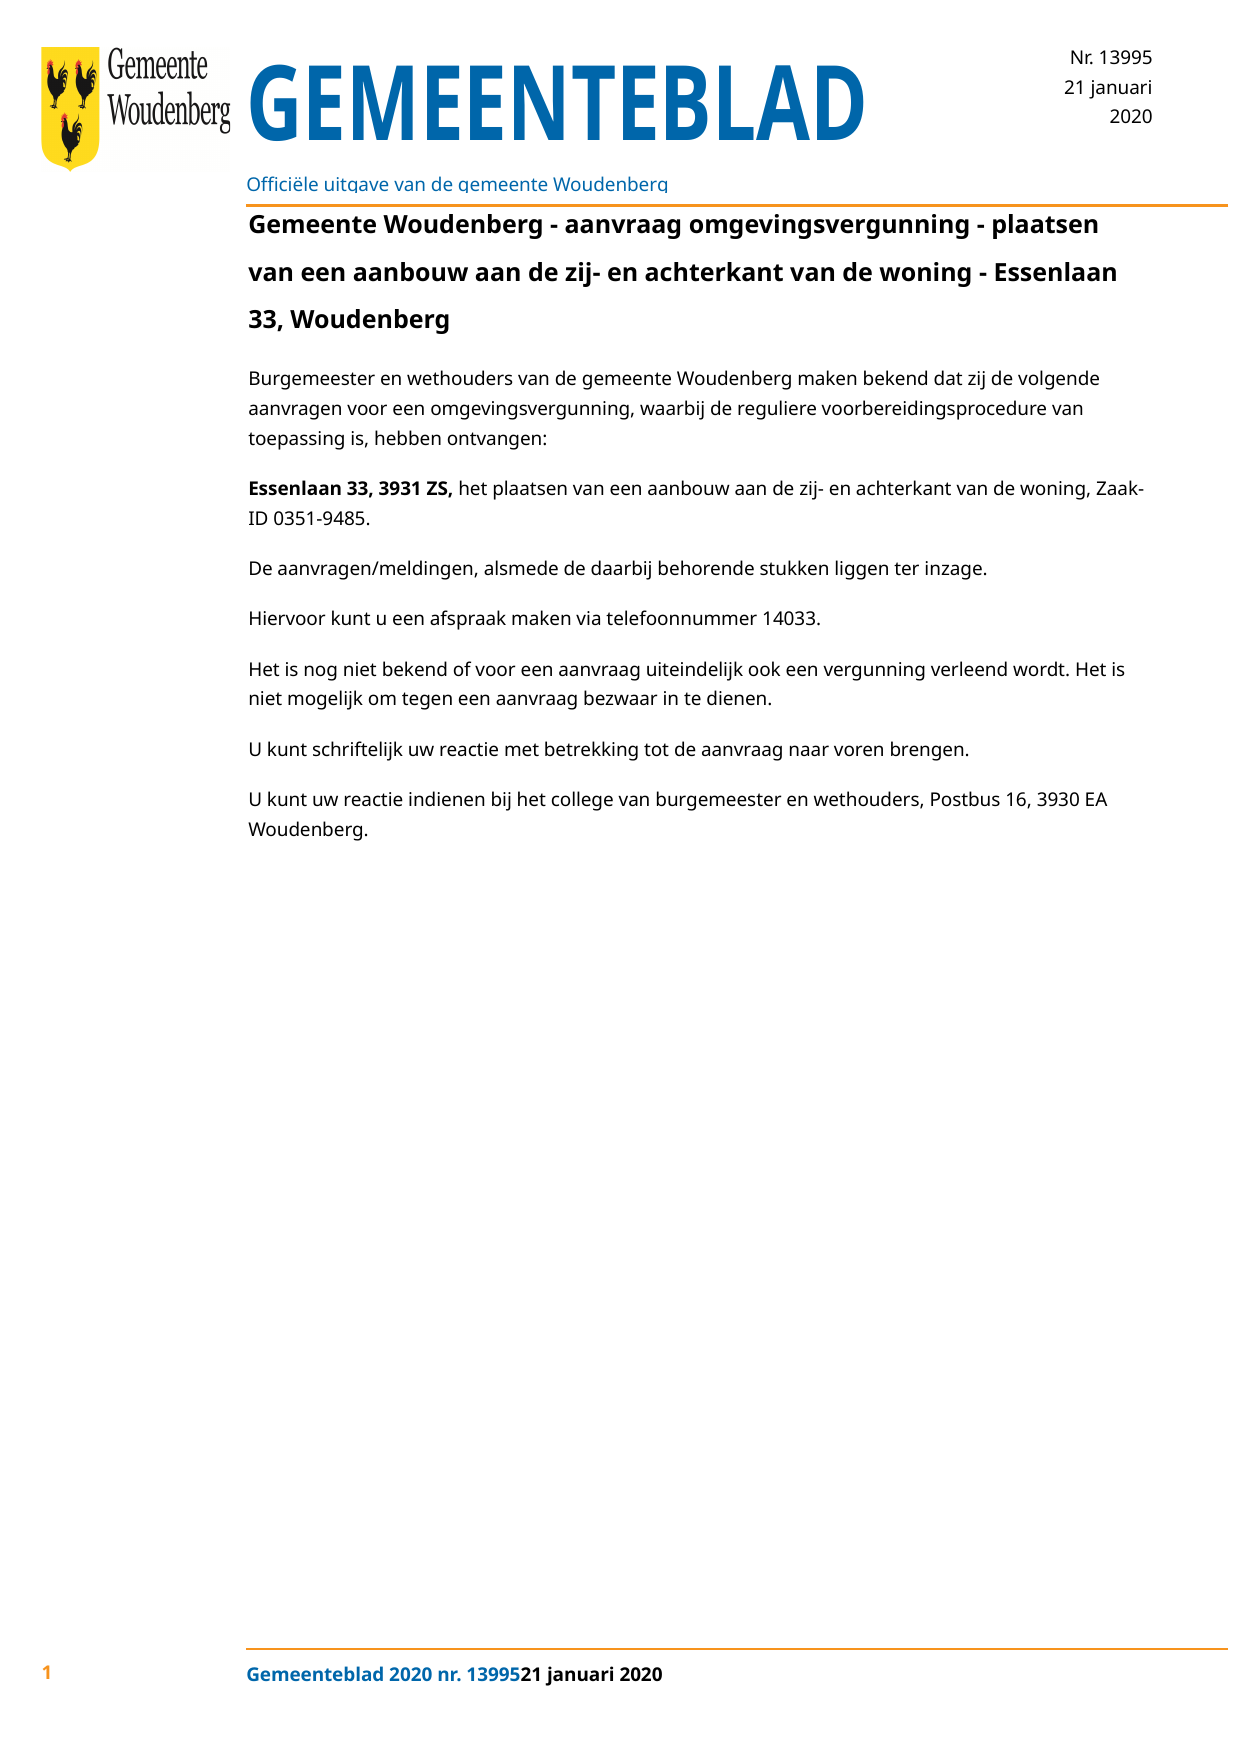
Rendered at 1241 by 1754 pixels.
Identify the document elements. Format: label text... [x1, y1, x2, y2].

text Hiervoor kunt u een afspraak maken via telefoonnummer 14033. [248, 606, 1152, 631]
text De aanvragen/meldingen, alsmede de daarbij behorende stukken liggen ter inzage. [248, 555, 1152, 581]
text Gemeente Woudenberg - aanvraag omgevingsvergunning - plaatsen van een aanbouw aan de zij- en achterkant van de woning - Essenlaan 33, Woudenberg [248, 207, 1152, 336]
text Burgemeester en wethouders van de gemeente Woudenberg maken bekend dat zij de volgende aanvragen voor een omgevingsvergunning, waarbij de reguliere voorbereidingsprocedure van toepassing is, hebben ontvangen: [248, 366, 1152, 450]
text Essenlaan 33, 3931 ZS, het plaatsen van een aanbouw aan de zij- en achterkant van de woning, Zaak-ID 0351-9485. [248, 475, 1152, 530]
text U kunt uw reactie indienen bij het college van burgemeester en wethouders, Postbus 16, 3930 EA Woudenberg. [248, 786, 1152, 842]
text U kunt schriftelijk uw reactie met betrekking tot de aanvraag naar voren brengen. [248, 736, 1152, 762]
picture [41, 47, 231, 172]
text Het is nog niet bekend of voor een aanvraag uiteindelijk ook een vergunning verleend wordt. Het is niet mogelijk om tegen een aanvraag bezwaar in te dienen. [248, 656, 1152, 711]
